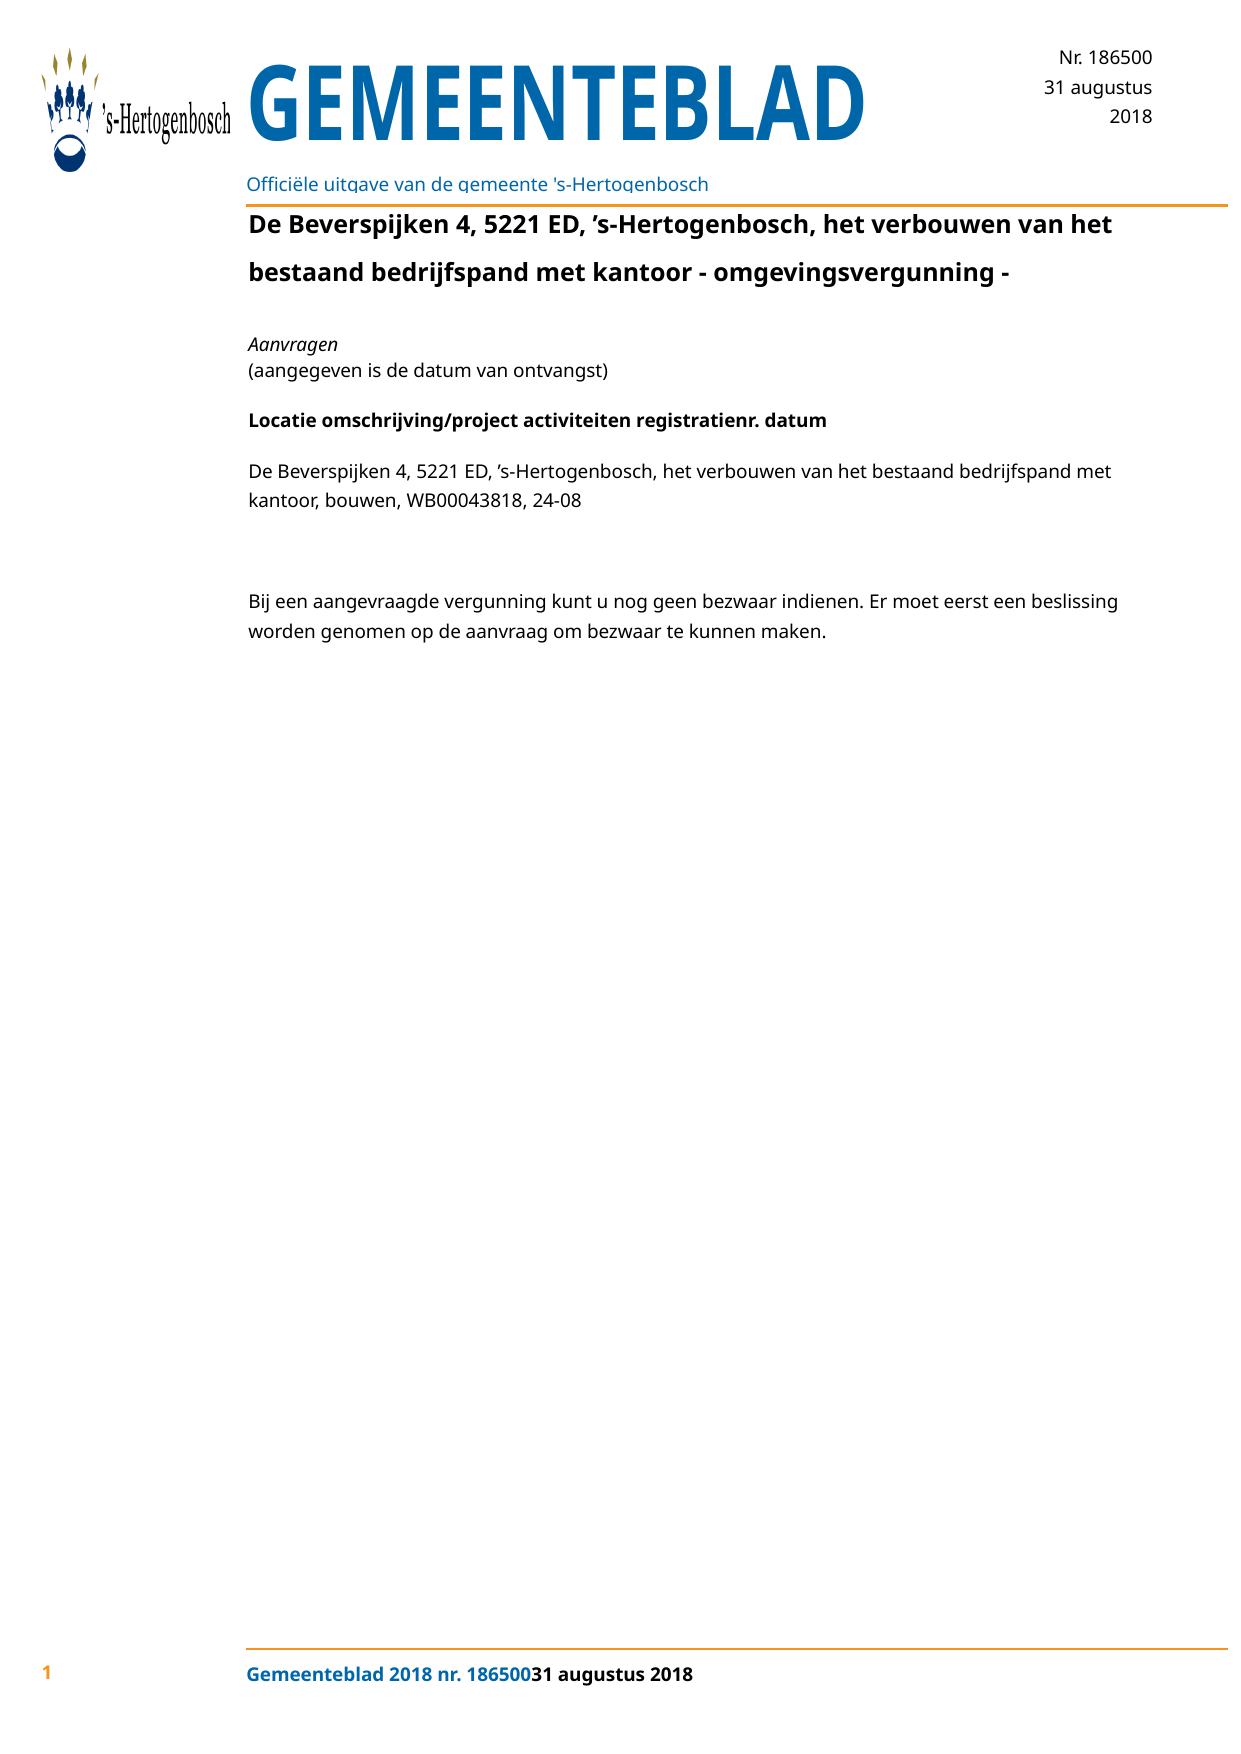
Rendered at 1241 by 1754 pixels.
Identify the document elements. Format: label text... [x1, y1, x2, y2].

picture [41, 47, 231, 172]
text Aanvragen [248, 331, 1152, 357]
text Locatie omschrijving/project activiteiten registratienr. datum [248, 408, 1152, 433]
text (aangegeven is de datum van ontvangst) [248, 357, 1152, 383]
text De Beverspijken 4, 5221 ED, ’s-Hertogenbosch, het verbouwen van het bestaand bedrijfspand met kantoor - omgevingsvergunning - [248, 207, 1152, 288]
text De Beverspijken 4, 5221 ED, ’s-Hertogenbosch, het verbouwen van het bestaand bedrijfspand met kantoor, bouwen, WB00043818, 24-08 [248, 458, 1152, 513]
text Bij een aangevraagde vergunning kunt u nog geen bezwaar indienen. Er moet eerst een beslissing worden genomen op de aanvraag om bezwaar te kunnen maken. [248, 588, 1152, 644]
